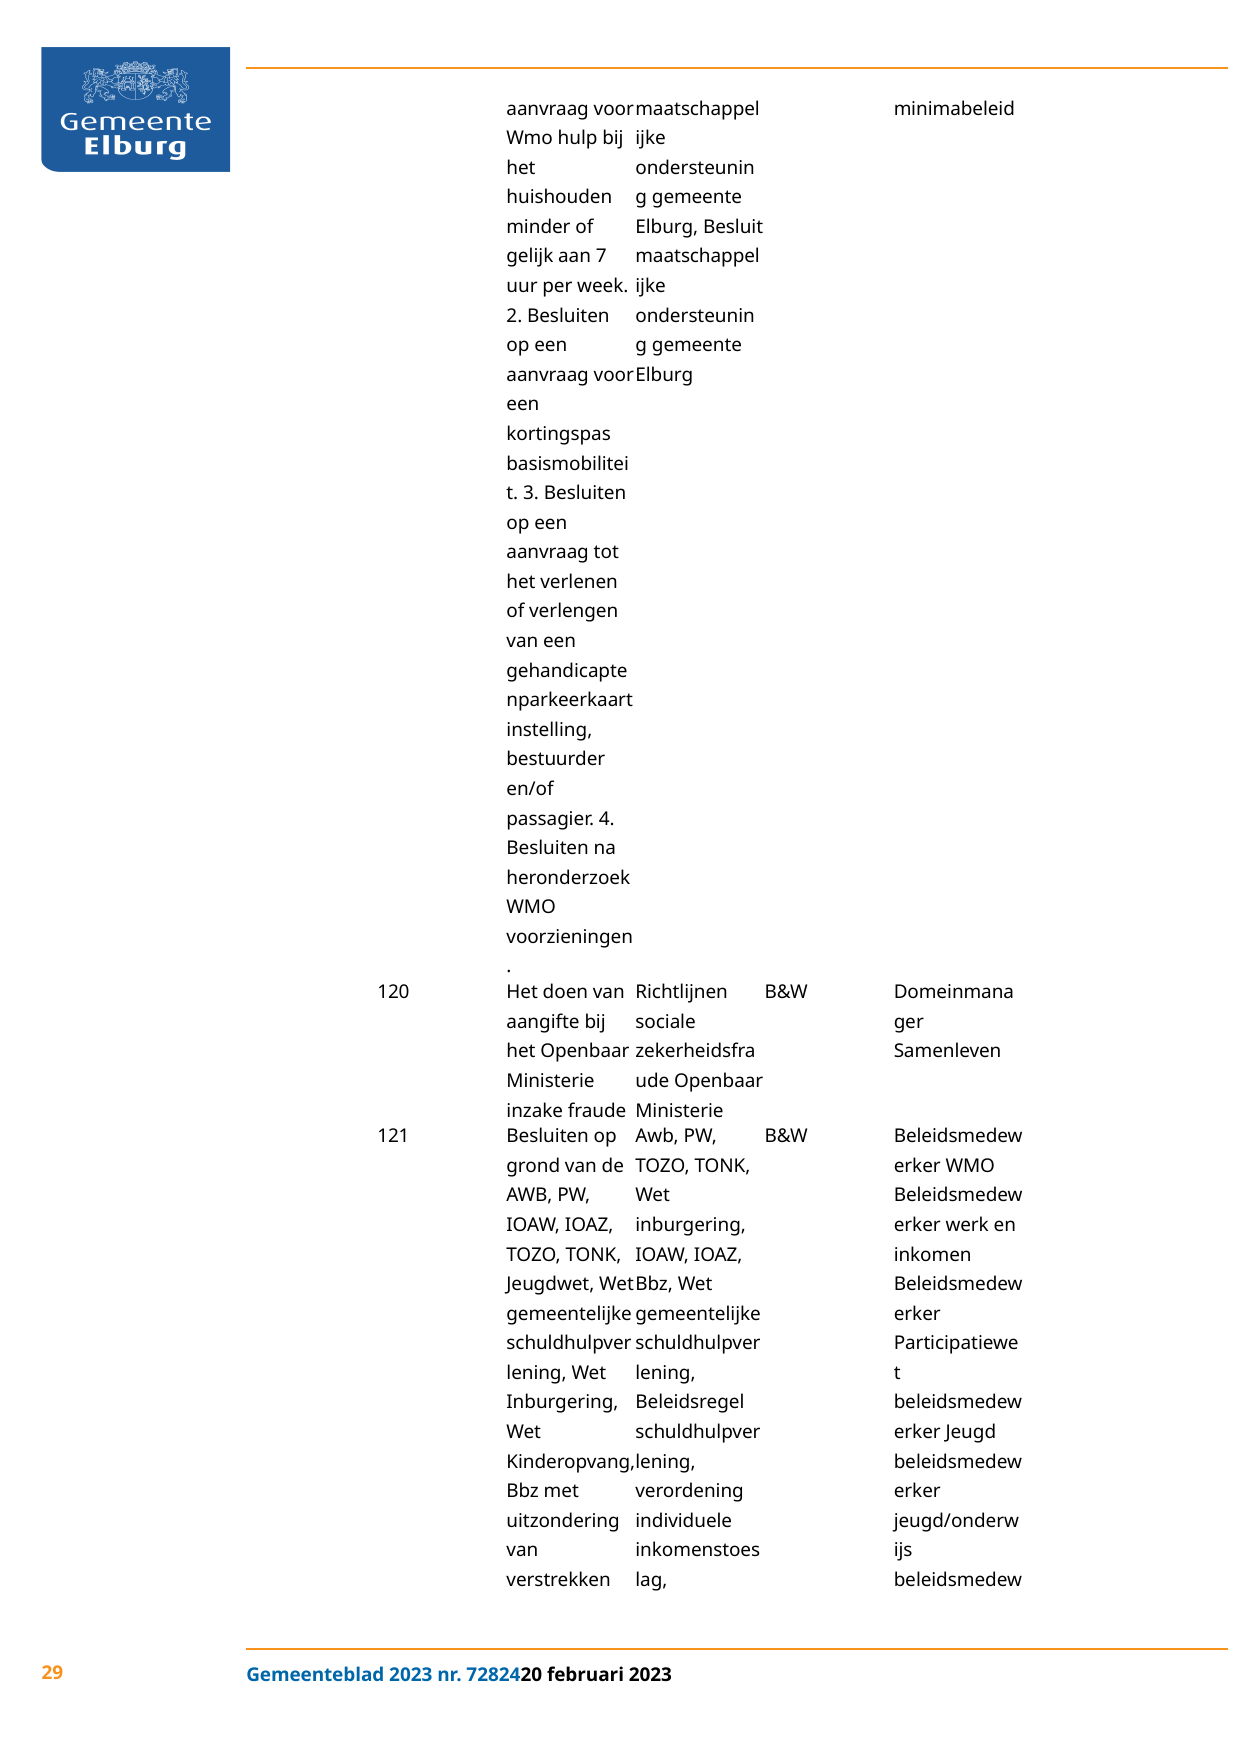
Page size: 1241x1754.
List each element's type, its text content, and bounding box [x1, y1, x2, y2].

table_cell maatschappelijke ondersteuning gemeente Elburg, Besluit maatschappelijke ondersteuning gemeente Elburg [635, 95, 764, 978]
table_cell [1023, 979, 1152, 1122]
table_cell 121 [377, 1123, 506, 1592]
table_cell Beleidsmedewerker WMO Beleidsmedewerker werk en inkomen Beleidsmedewerker Participatiewet beleidsmedewerker Jeugd beleidsmedewerker jeugd/onderwijs beleidsmedew [894, 1123, 1022, 1592]
table_cell [377, 95, 506, 978]
table_cell 120 [377, 979, 506, 1122]
table_cell B&W [764, 1123, 893, 1592]
table_cell [1023, 1123, 1152, 1592]
table_cell [764, 95, 893, 978]
table_cell Het doen van aangifte bij het Openbaar Ministerie inzake fraude [506, 979, 635, 1122]
table_cell Domeinmanager Samenleven [894, 979, 1022, 1122]
table_cell [1023, 95, 1152, 978]
table_cell Richtlijnen sociale zekerheidsfraude Openbaar Ministerie [635, 979, 764, 1122]
table_cell minimabeleid [894, 95, 1022, 978]
picture [41, 47, 231, 172]
table_cell [248, 95, 377, 1592]
table_cell Besluiten op grond van de AWB, PW, IOAW, IOAZ, TOZO, TONK, Jeugdwet, Wet gemeentelijke schuldhulpverlening, Wet Inburgering, Wet Kinderopvang, Bbz met uitzondering van verstrekken [506, 1123, 635, 1592]
table_cell aanvraag voor Wmo hulp bij het huishouden minder of gelijk aan 7 uur per week. 2. Besluiten op een aanvraag voor een kortingspas basismobiliteit. 3. Besluiten op een aanvraag tot het verlenen of verlengen van een gehandicaptenparkeerkaart instelling, bestuurder en/of passagier. 4. Besluiten na heronderzoek WMO voorzieningen. [506, 95, 635, 978]
table_cell Awb, PW, TOZO, TONK, Wet inburgering, IOAW, IOAZ, Bbz, Wet gemeentelijke schuldhulpverlening, Beleidsregel schuldhulpverlening, verordening individuele inkomenstoeslag, [635, 1123, 764, 1592]
table_cell B&W [764, 979, 893, 1122]
